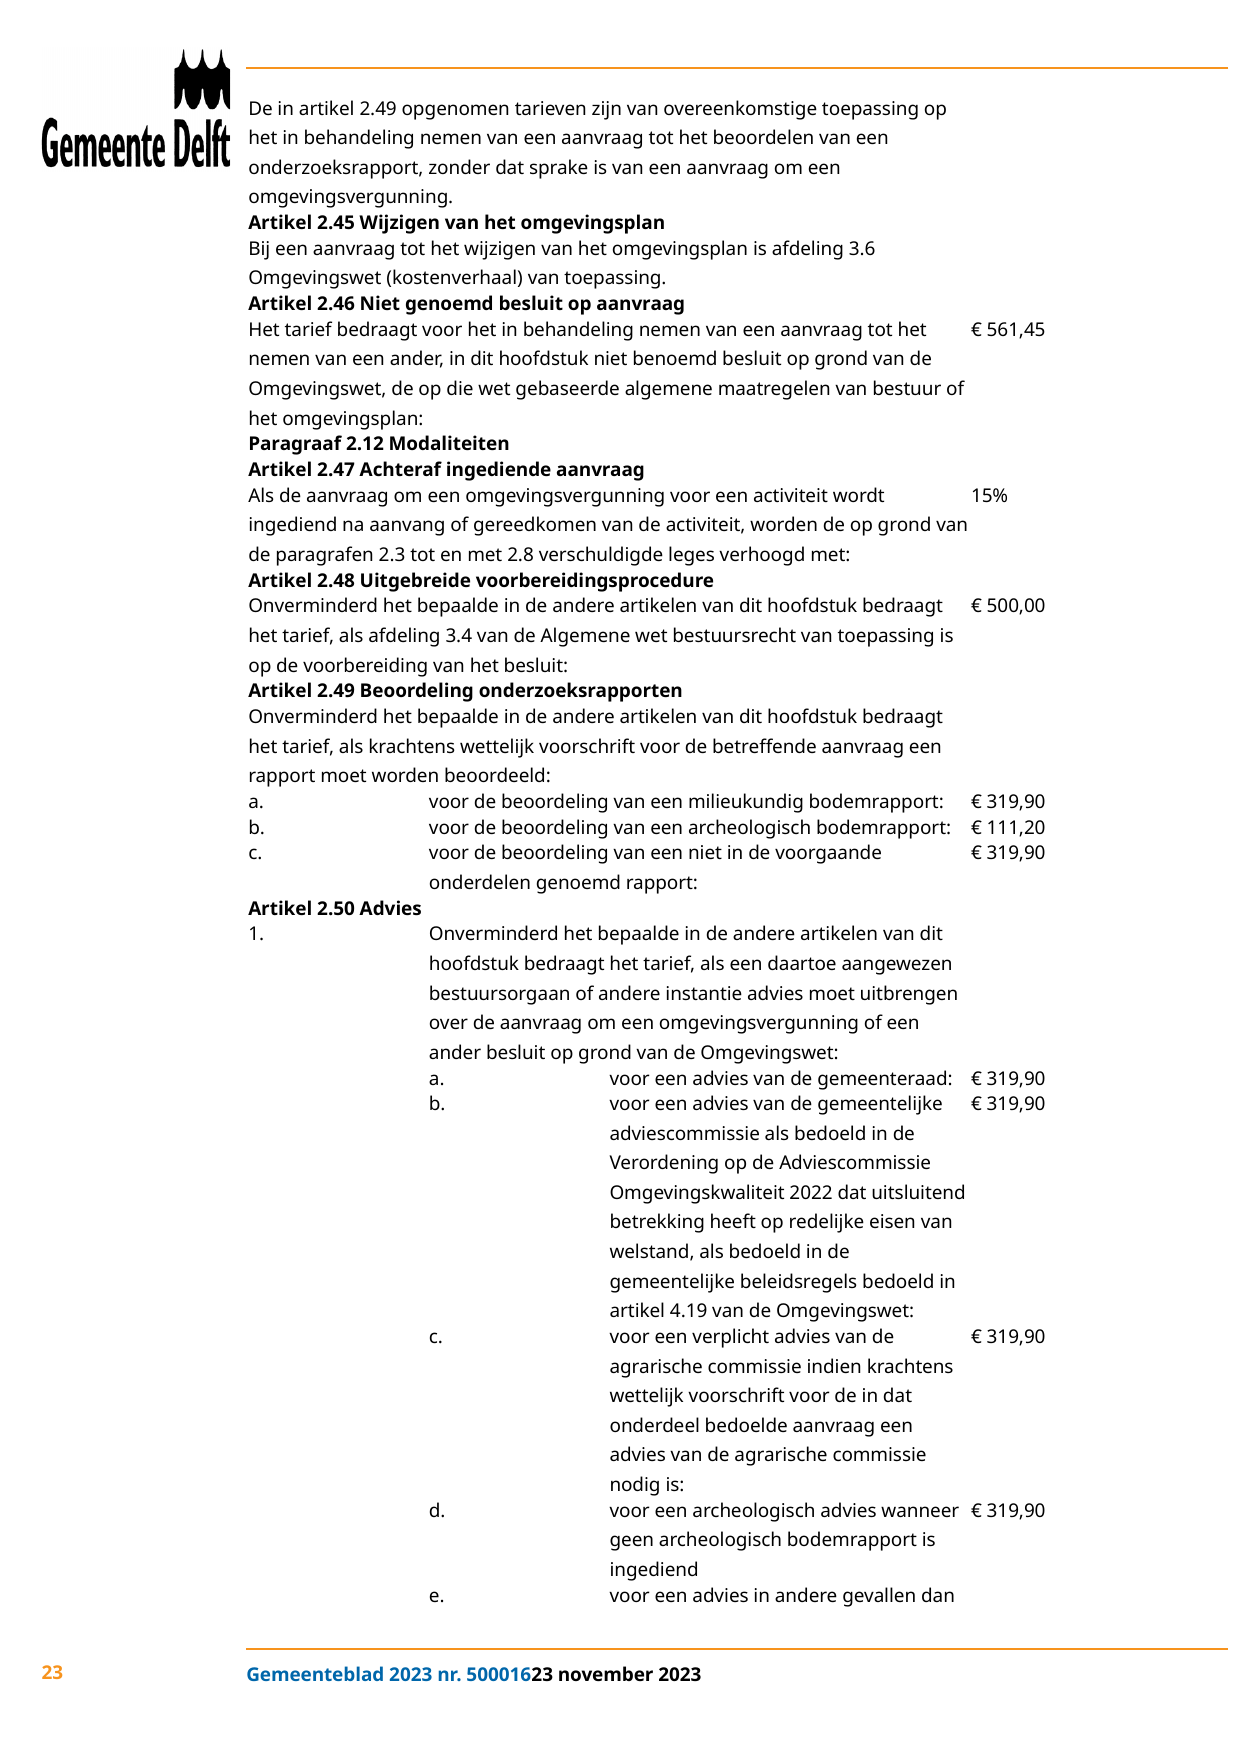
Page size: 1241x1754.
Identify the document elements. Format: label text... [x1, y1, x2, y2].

table_cell € 561,45 [971, 316, 1152, 431]
table_cell De in artikel 2.49 opgenomen tarieven zijn van overeenkomstige toepassing op het in behandeling nemen van een aanvraag tot het beoordelen van een onderzoeksrapport, zonder dat sprake is van een aanvraag om een omgevingsvergunning. [248, 95, 971, 209]
table_cell [248, 1090, 429, 1323]
table_cell voor een advies van de gemeentelijke adviescommissie als bedoeld in de Verordening op de Adviescommissie Omgevingskwaliteit 2022 dat uitsluitend betrekking heeft op redelijke eisen van welstand, als bedoeld in de gemeentelijke beleidsregels bedoeld in artikel 4.19 van de Omgevingswet: [609, 1090, 971, 1323]
table_cell € 111,20 [971, 814, 1152, 839]
table_cell Artikel 2.46 Niet genoemd besluit op aanvraag [248, 290, 1152, 316]
table_cell voor een archeologisch advies wanneer geen archeologisch bodemrapport is ingediend [609, 1497, 971, 1582]
table_cell € 319,90 [971, 840, 1152, 895]
picture [41, 47, 231, 172]
table_cell voor de beoordeling van een archeologisch bodemrapport: [429, 814, 971, 839]
table_cell Als de aanvraag om een omgevingsvergunning voor een activiteit wordt ingediend na aanvang of gereedkomen van de activiteit, worden de op grond van de paragrafen 2.3 tot en met 2.8 verschuldigde leges verhoogd met: [248, 482, 971, 567]
table_cell b. [429, 1090, 609, 1323]
table_cell e. [429, 1582, 609, 1607]
table_cell [248, 1323, 429, 1497]
table_cell voor de beoordeling van een niet in de voorgaande onderdelen genoemd rapport: [429, 840, 971, 895]
table_cell [971, 235, 1152, 290]
table_cell Paragraaf 2.12 Modaliteiten [248, 431, 1152, 456]
table_cell b. [248, 814, 429, 839]
table_cell € 319,90 [971, 1065, 1152, 1090]
table_cell € 500,00 [971, 593, 1152, 677]
table_cell [248, 1582, 429, 1607]
table_cell Artikel 2.49 Beoordeling onderzoeksrapporten [248, 678, 1152, 703]
table_cell Het tarief bedraagt voor het in behandeling nemen van een aanvraag tot het nemen van een ander, in dit hoofdstuk niet benoemd besluit op grond van de Omgevingswet, de op die wet gebaseerde algemene maatregelen van bestuur of het omgevingsplan: [248, 316, 971, 431]
table_cell Onverminderd het bepaalde in de andere artikelen van dit hoofdstuk bedraagt het tarief, als afdeling 3.4 van de Algemene wet bestuursrecht van toepassing is op de voorbereiding van het besluit: [248, 593, 971, 677]
table_cell d. [429, 1497, 609, 1582]
table_cell [248, 1497, 429, 1582]
table_cell a. [248, 788, 429, 814]
table_cell 1. [248, 921, 429, 1065]
table_cell € 319,90 [971, 1323, 1152, 1497]
table_cell Artikel 2.50 Advies [248, 895, 1152, 921]
table_cell [971, 95, 1152, 209]
table_cell Bij een aanvraag tot het wijzigen van het omgevingsplan is afdeling 3.6 Omgevingswet (kostenverhaal) van toepassing. [248, 235, 971, 290]
table_cell c. [248, 840, 429, 895]
table_cell Onverminderd het bepaalde in de andere artikelen van dit hoofdstuk bedraagt het tarief, als krachtens wettelijk voorschrift voor de betreffende aanvraag een rapport moet worden beoordeeld: [248, 703, 971, 788]
table_cell voor de beoordeling van een milieukundig bodemrapport: [429, 788, 971, 814]
table_cell Onverminderd het bepaalde in de andere artikelen van dit hoofdstuk bedraagt het tarief, als een daartoe aangewezen bestuursorgaan of andere instantie advies moet uitbrengen over de aanvraag om een omgevingsvergunning of een ander besluit op grond van de Omgevingswet: [429, 921, 971, 1065]
table_cell [971, 1582, 1152, 1607]
table_cell Artikel 2.47 Achteraf ingediende aanvraag [248, 456, 1152, 482]
table_cell € 319,90 [971, 1090, 1152, 1323]
table_cell c. [429, 1323, 609, 1497]
table_cell € 319,90 [971, 1497, 1152, 1582]
table_cell [971, 921, 1152, 1065]
table_cell voor een advies in andere gevallen dan [609, 1582, 971, 1607]
table_cell Artikel 2.48 Uitgebreide voorbereidingsprocedure [248, 567, 1152, 593]
table_cell voor een advies van de gemeenteraad: [609, 1065, 971, 1090]
table_cell voor een verplicht advies van de agrarische commissie indien krachtens wettelijk voorschrift voor de in dat onderdeel bedoelde aanvraag een advies van de agrarische commissie nodig is: [609, 1323, 971, 1497]
table_cell Artikel 2.45 Wijzigen van het omgevingsplan [248, 209, 1152, 235]
table_cell a. [429, 1065, 609, 1090]
table_cell [248, 1065, 429, 1090]
table_cell [971, 703, 1152, 788]
table_cell € 319,90 [971, 788, 1152, 814]
table_cell 15% [971, 482, 1152, 567]
